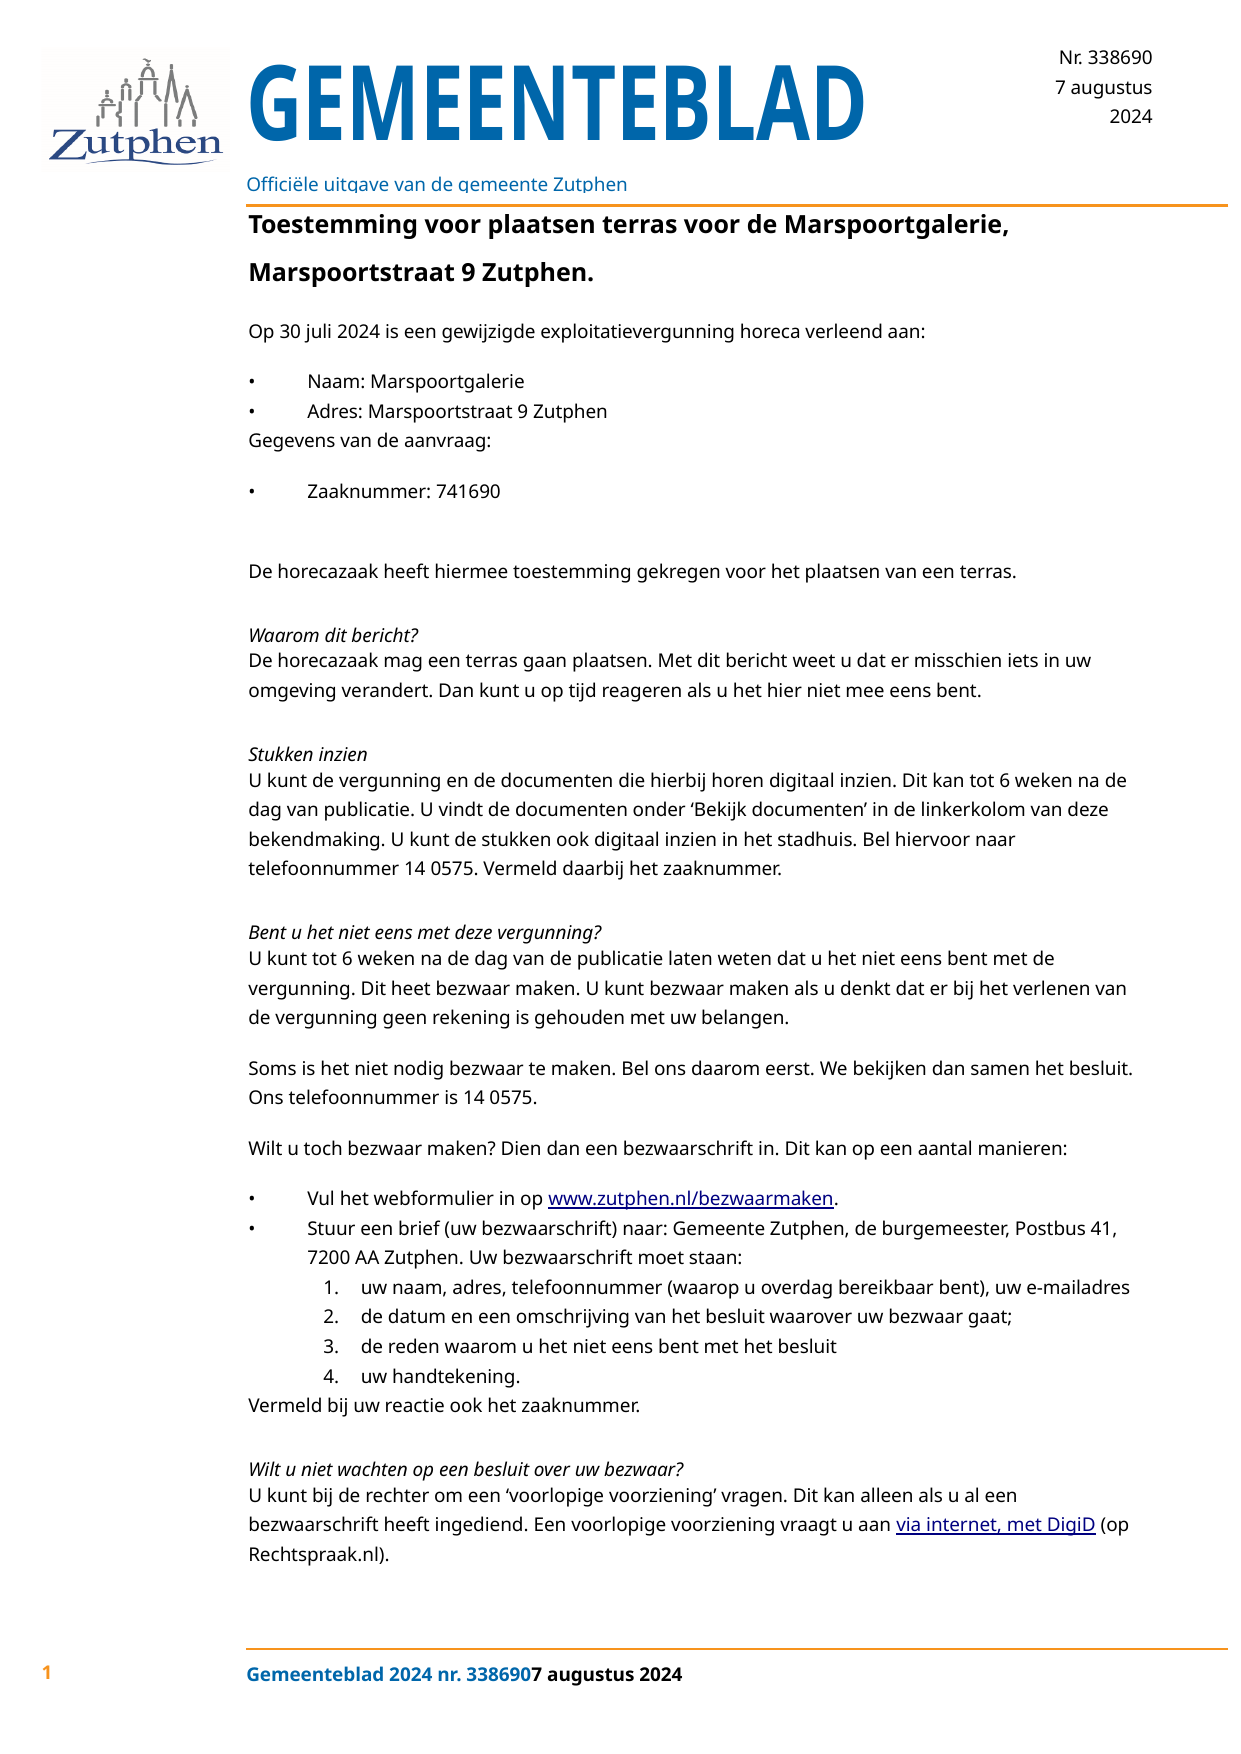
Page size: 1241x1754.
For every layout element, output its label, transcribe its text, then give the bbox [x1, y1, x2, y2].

list Zaaknummer: 741690 [248, 478, 1152, 504]
text Soms is het niet nodig bezwaar te maken. Bel ons daarom eerst. We bekijken dan samen het besluit. Ons telefoonnummer is 14 0575. [248, 1055, 1152, 1110]
list uw naam, adres, telefoonnummer (waarop u overdag bereikbaar bent), uw e-mailadres [323, 1274, 1152, 1300]
list de datum en een omschrijving van het besluit waarover uw bezwaar gaat; [323, 1304, 1152, 1329]
text U kunt bij de rechter om een ‘voorlopige voorziening’ vragen. Dit kan alleen als u al een bezwaarschrift heeft ingediend. Een voorlopige voorziening vraagt u aan via internet, met DigiD (op Rechtspraak.nl). [248, 1482, 1152, 1567]
picture [41, 47, 231, 172]
text U kunt de vergunning en de documenten die hierbij horen digitaal inzien. Dit kan tot 6 weken na de dag van publicatie. U vindt de documenten onder ‘Bekijk documenten’ in de linkerkolom van deze bekendmaking. U kunt de stukken ook digitaal inzien in het stadhuis. Bel hiervoor naar telefoonnummer 14 0575. Vermeld daarbij het zaaknummer. [248, 767, 1152, 881]
list de reden waarom u het niet eens bent met het besluit [323, 1333, 1152, 1359]
list Adres: Marspoortstraat 9 Zutphen [248, 398, 1152, 424]
text Bent u het niet eens met deze vergunning? [248, 919, 1152, 945]
text Op 30 juli 2024 is een gewijzigde exploitatievergunning horeca verleend aan: [248, 318, 1152, 344]
list Vul het webformulier in op www.zutphen.nl/bezwaarmaken. [248, 1185, 1152, 1211]
text Wilt u niet wachten op een besluit over uw bezwaar? [248, 1456, 1152, 1482]
text Gegevens van de aanvraag: [248, 427, 1152, 453]
text De horecazaak heeft hiermee toestemming gekregen voor het plaatsen van een terras. [248, 558, 1152, 584]
text Wilt u toch bezwaar maken? Dien dan een bezwaarschrift in. Dit kan op een aantal manieren: [248, 1135, 1152, 1161]
text U kunt tot 6 weken na de dag van de publicatie laten weten dat u het niet eens bent met de vergunning. Dit heet bezwaar maken. U kunt bezwaar maken als u denkt dat er bij het verlenen van de vergunning geen rekening is gehouden met uw belangen. [248, 945, 1152, 1030]
text Waarom dit bericht? [248, 622, 1152, 648]
list Naam: Marspoortgalerie [248, 368, 1152, 394]
text Toestemming voor plaatsen terras voor de Marspoortgalerie, Marspoortstraat 9 Zutphen. [248, 207, 1152, 288]
text De horecazaak mag een terras gaan plaatsen. Met dit bericht weet u dat er misschien iets in uw omgeving verandert. Dan kunt u op tijd reageren als u het hier niet mee eens bent. [248, 648, 1152, 703]
list Stuur een brief (uw bezwaarschrift) naar: Gemeente Zutphen, de burgemeester, Postbus 41, 7200 AA Zutphen. Uw bezwaarschrift moet staan: [248, 1215, 1152, 1270]
text Vermeld bij uw reactie ook het zaaknummer. [248, 1392, 1152, 1418]
list uw handtekening. [323, 1363, 1152, 1388]
text Stukken inzien [248, 741, 1152, 767]
